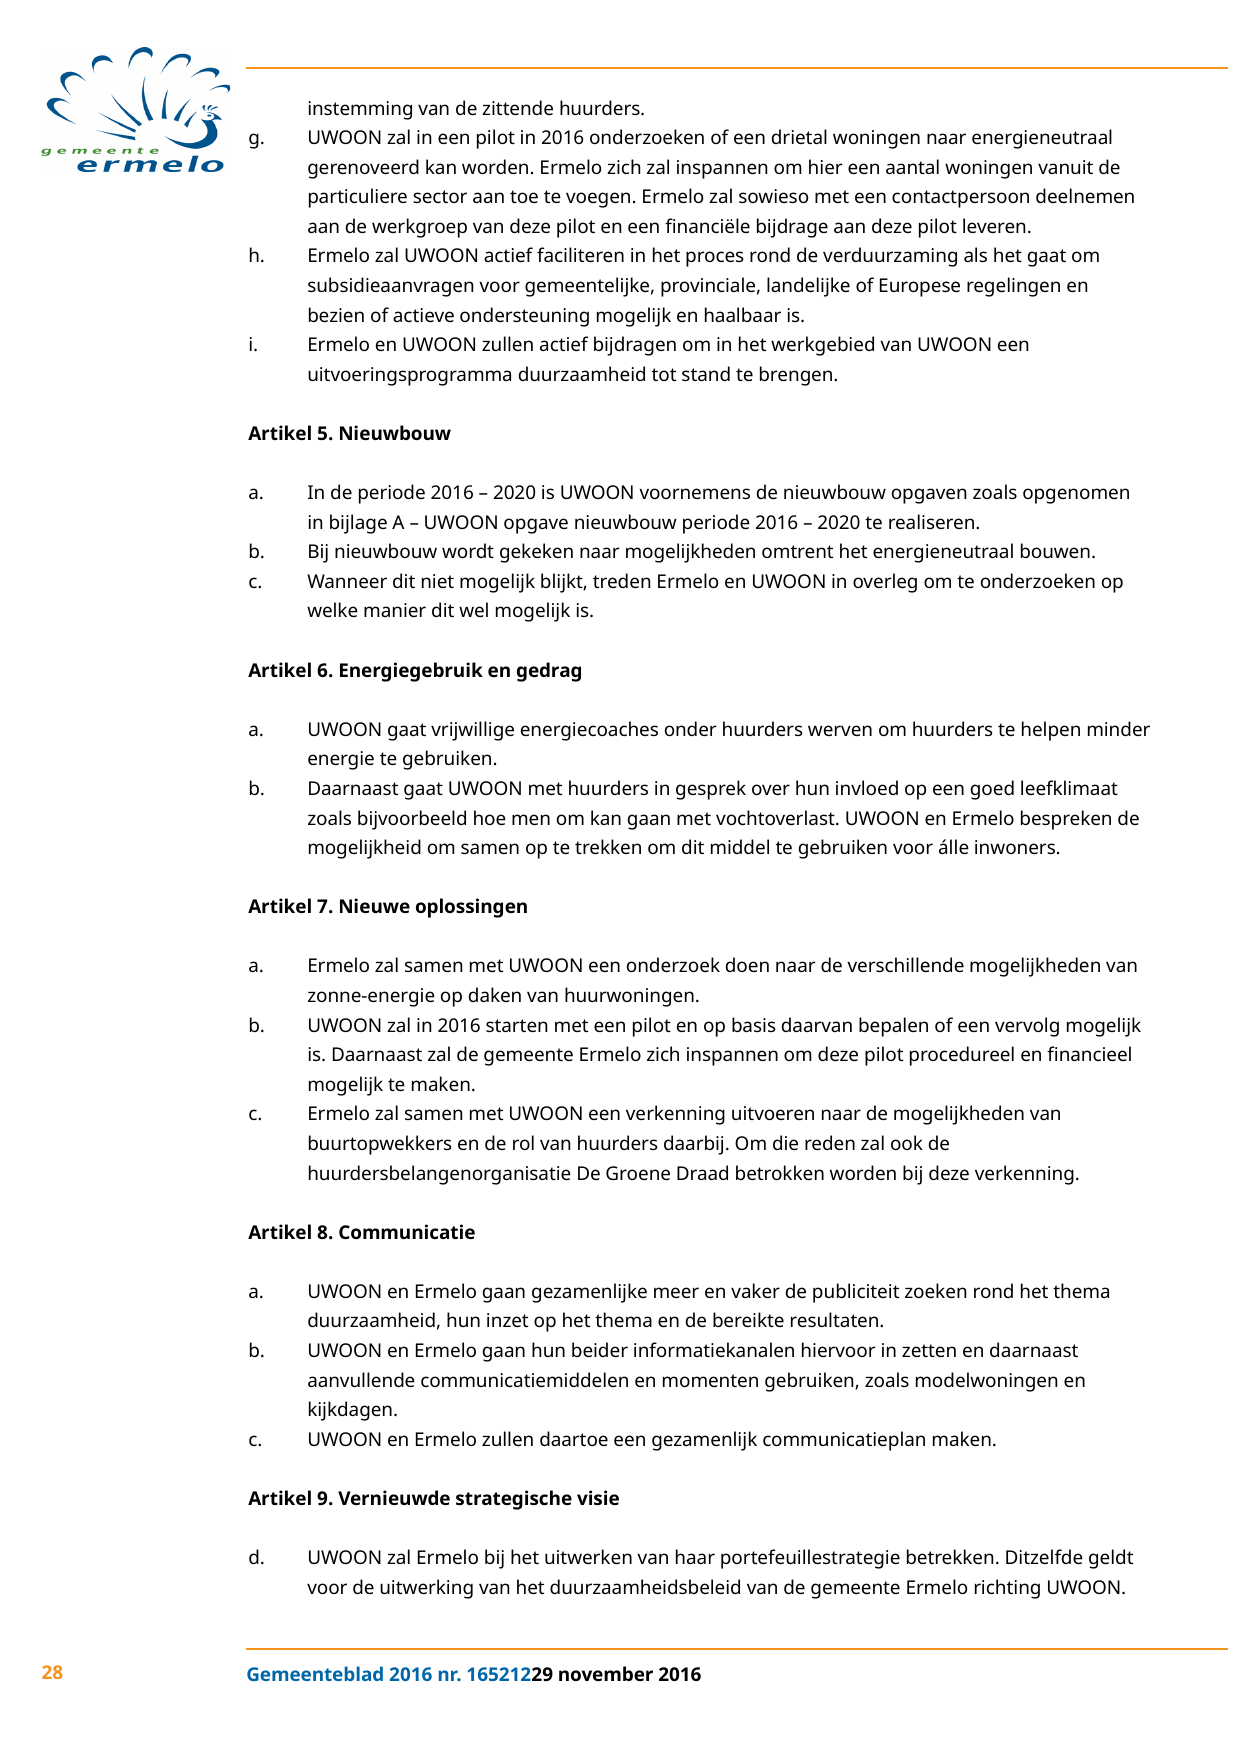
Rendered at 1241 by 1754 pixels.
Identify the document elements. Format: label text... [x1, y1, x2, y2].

list UWOON zal in 2016 starten met een pilot en op basis daarvan bepalen of een vervolg mogelijk is. Daarnaast zal de gemeente Ermelo zich inspannen om deze pilot procedureel en financieel mogelijk te maken. [248, 1012, 1152, 1097]
list instemming van de zittende huurders. [248, 95, 1152, 121]
text Artikel 8. Communicatie [248, 1219, 1152, 1245]
list UWOON gaat vrijwillige energiecoaches onder huurders werven om huurders te helpen minder energie te gebruiken. [248, 716, 1152, 771]
list UWOON en Ermelo gaan gezamenlijke meer en vaker de publiciteit zoeken rond het thema duurzaamheid, hun inzet op het thema en de bereikte resultaten. [248, 1278, 1152, 1333]
list Bij nieuwbouw wordt gekeken naar mogelijkheden omtrent het energieneutraal bouwen. [248, 538, 1152, 564]
text Artikel 5. Nieuwbouw [248, 420, 1152, 446]
list UWOON zal Ermelo bij het uitwerken van haar portefeuillestrategie betrekken. Ditzelfde geldt voor de uitwerking van het duurzaamheidsbeleid van de gemeente Ermelo richting UWOON. [248, 1544, 1152, 1600]
list Wanneer dit niet mogelijk blijkt, treden Ermelo en UWOON in overleg om te onderzoeken op welke manier dit wel mogelijk is. [248, 568, 1152, 623]
list Ermelo en UWOON zullen actief bijdragen om in het werkgebied van UWOON een uitvoeringsprogramma duurzaamheid tot stand te brengen. [248, 331, 1152, 387]
list Ermelo zal samen met UWOON een onderzoek doen naar de verschillende mogelijkheden van zonne-energie op daken van huurwoningen. [248, 953, 1152, 1008]
list UWOON en Ermelo zullen daartoe een gezamenlijk communicatieplan maken. [248, 1426, 1152, 1452]
list Ermelo zal samen met UWOON een verkenning uitvoeren naar de mogelijkheden van buurtopwekkers en de rol van huurders daarbij. Om die reden zal ook de huurdersbelangenorganisatie De Groene Draad betrokken worden bij deze verkenning. [248, 1101, 1152, 1186]
list Ermelo zal UWOON actief faciliteren in het proces rond de verduurzaming als het gaat om subsidieaanvragen voor gemeentelijke, provinciale, landelijke of Europese regelingen en bezien of actieve ondersteuning mogelijk en haalbaar is. [248, 243, 1152, 328]
list UWOON zal in een pilot in 2016 onderzoeken of een drietal woningen naar energieneutraal gerenoveerd kan worden. Ermelo zich zal inspannen om hier een aantal woningen vanuit de particuliere sector aan toe te voegen. Ermelo zal sowieso met een contactpersoon deelnemen aan de werkgroep van deze pilot en een financiële bijdrage aan deze pilot leveren. [248, 124, 1152, 239]
list Daarnaast gaat UWOON met huurders in gesprek over hun invloed op een goed leefklimaat zoals bijvoorbeeld hoe men om kan gaan met vochtoverlast. UWOON en Ermelo bespreken de mogelijkheid om samen op te trekken om dit middel te gebruiken voor álle inwoners. [248, 775, 1152, 860]
list UWOON en Ermelo gaan hun beider informatiekanalen hiervoor in zetten en daarnaast aanvullende communicatiemiddelen en momenten gebruiken, zoals modelwoningen en kijkdagen. [248, 1337, 1152, 1422]
list In de periode 2016 – 2020 is UWOON voornemens de nieuwbouw opgaven zoals opgenomen in bijlage A – UWOON opgave nieuwbouw periode 2016 – 2020 te realiseren. [248, 479, 1152, 535]
picture [41, 47, 231, 172]
text Artikel 9. Vernieuwde strategische visie [248, 1485, 1152, 1511]
text Artikel 6. Energiegebruik en gedrag [248, 657, 1152, 683]
text Artikel 7. Nieuwe oplossingen [248, 893, 1152, 919]
